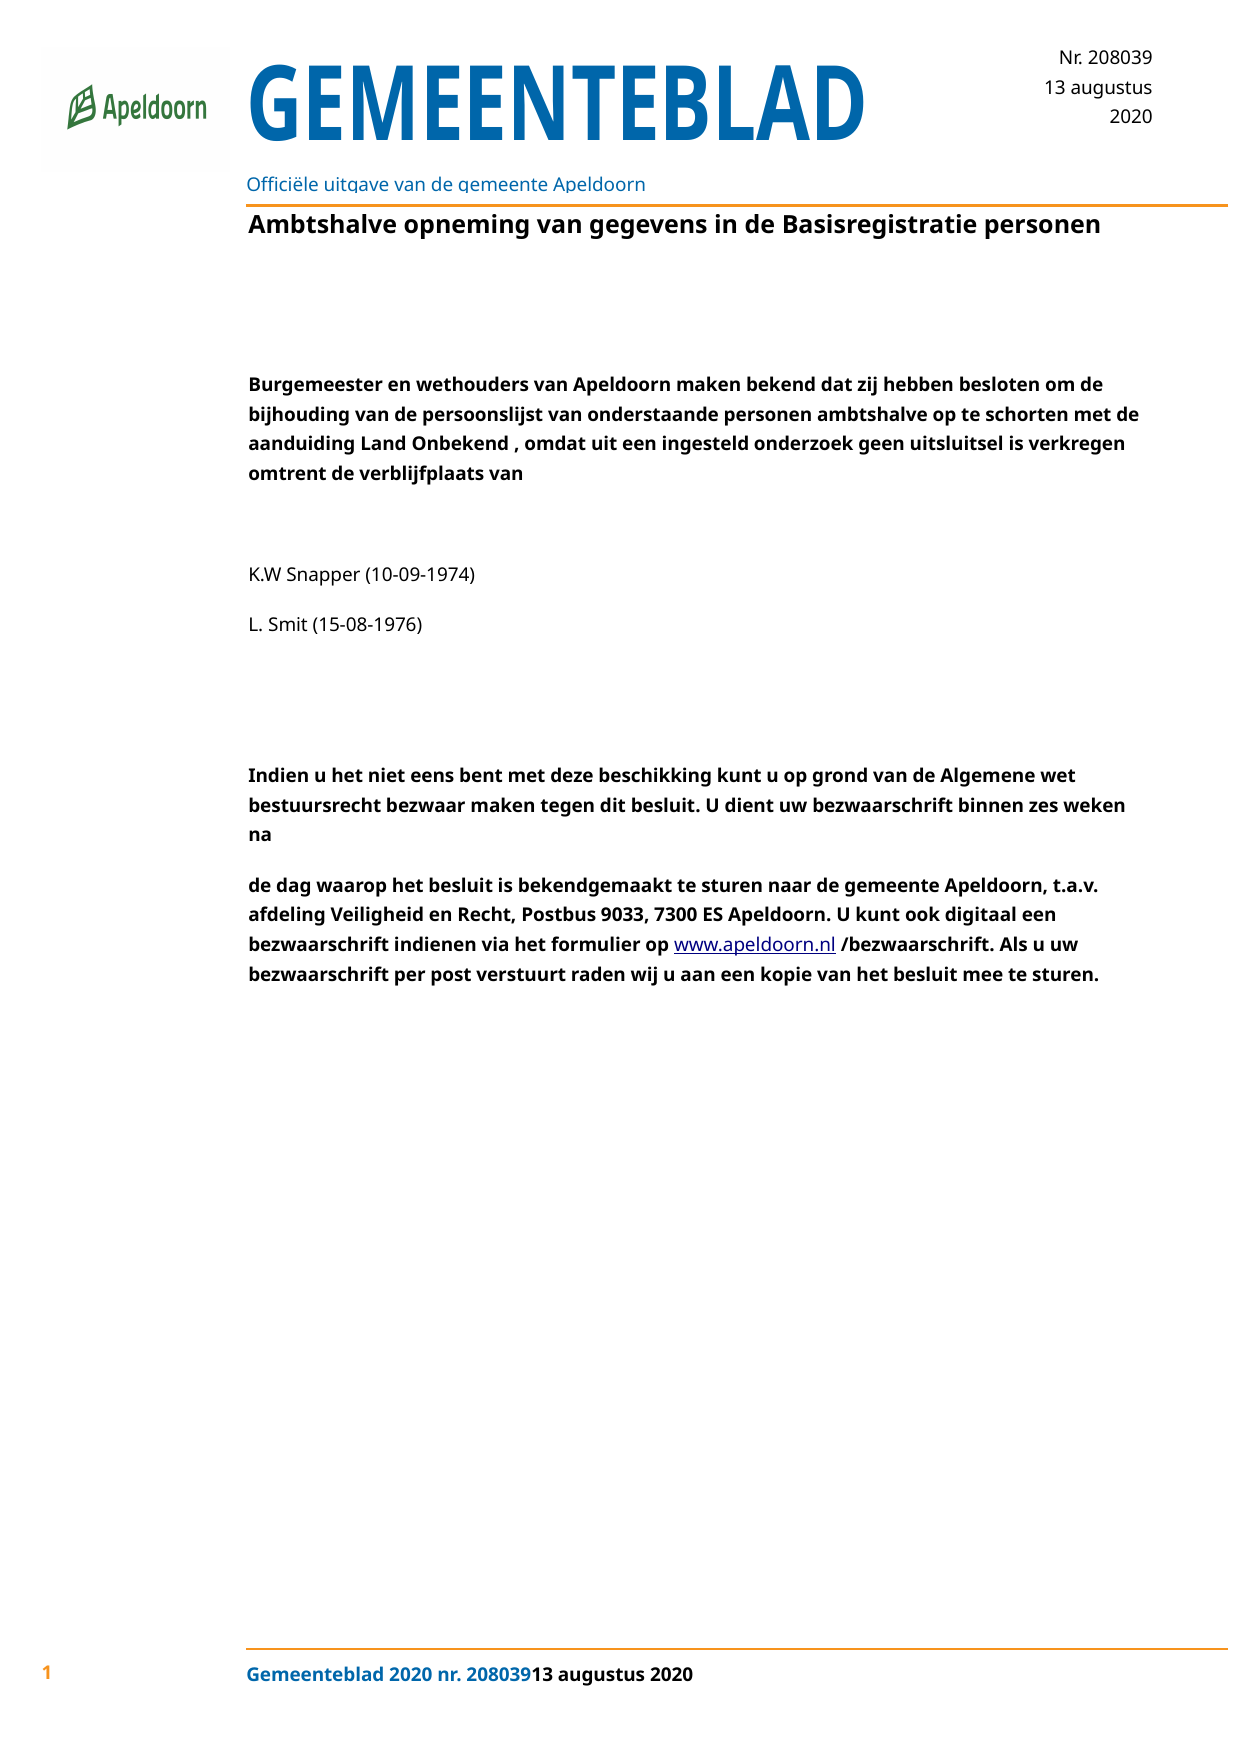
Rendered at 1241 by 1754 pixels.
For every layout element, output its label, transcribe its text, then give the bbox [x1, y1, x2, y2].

text Indien u het niet eens bent met deze beschikking kunt u op grond van de Algemene wet bestuursrecht bezwaar maken tegen dit besluit. U dient uw bezwaarschrift binnen zes weken na [248, 762, 1152, 847]
text K.W Snapper (10-09-1974) [248, 561, 1152, 586]
text Ambtshalve opneming van gegevens in de Basisregistratie personen [248, 207, 1152, 241]
text L. Smit (15-08-1976) [248, 611, 1152, 637]
picture [41, 47, 231, 172]
text de dag waarop het besluit is bekendgemaakt te sturen naar de gemeente Apeldoorn, t.a.v. afdeling Veiligheid en Recht, Postbus 9033, 7300 ES Apeldoorn. U kunt ook digitaal een bezwaarschrift indienen via het formulier op www.apeldoorn.nl /bezwaarschrift. Als u uw bezwaarschrift per post verstuurt raden wij u aan een kopie van het besluit mee te sturen. [248, 872, 1152, 986]
text Burgemeester en wethouders van Apeldoorn maken bekend dat zij hebben besloten om de bijhouding van de persoonslijst van onderstaande personen ambtshalve op te schorten met de aanduiding Land Onbekend , omdat uit een ingesteld onderzoek geen uitsluitsel is verkregen omtrent de verblijfplaats van [248, 371, 1152, 486]
